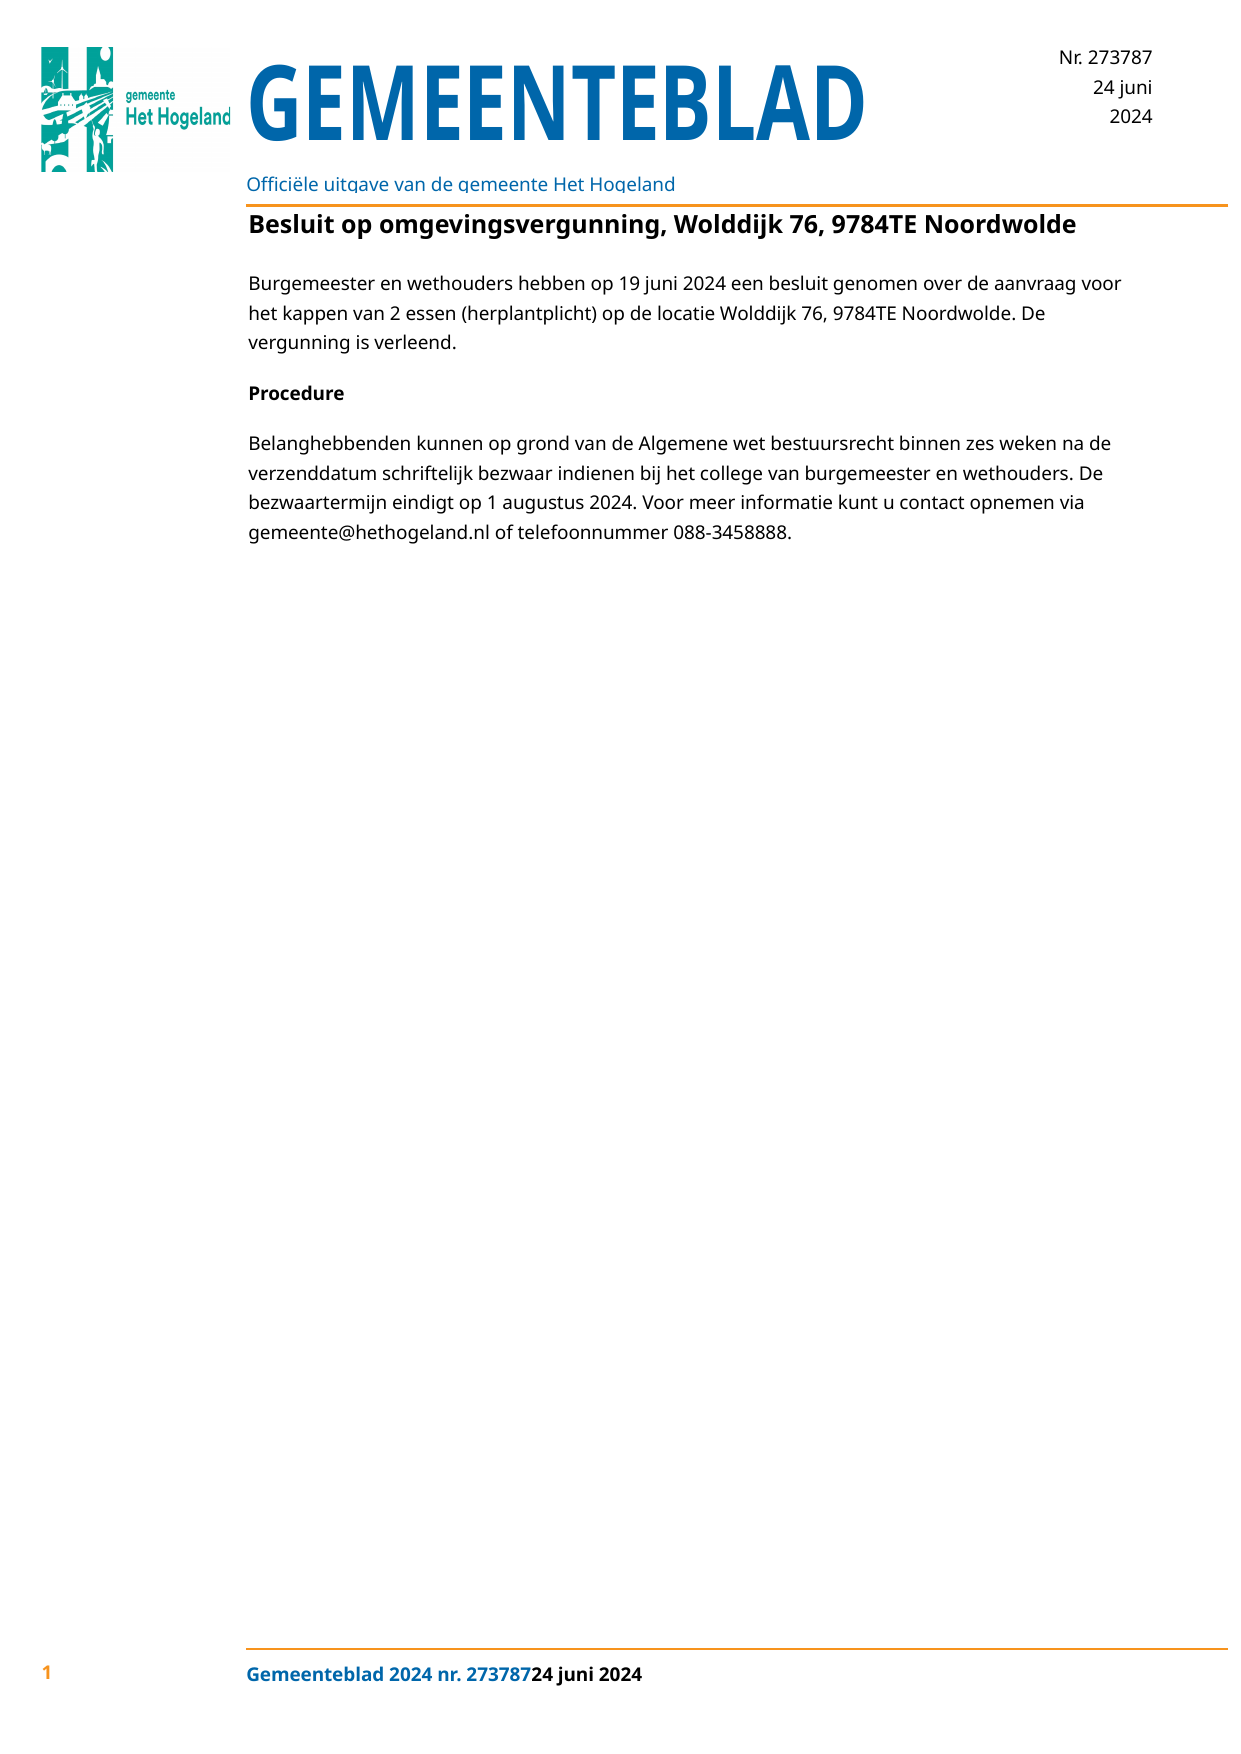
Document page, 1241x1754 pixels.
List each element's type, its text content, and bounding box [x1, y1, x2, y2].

text Belanghebbenden kunnen op grond van de Algemene wet bestuursrecht binnen zes weken na de verzenddatum schriftelijk bezwaar indienen bij het college van burgemeester en wethouders. De bezwaartermijn eindigt op 1 augustus 2024. Voor meer informatie kunt u contact opnemen via gemeente@hethogeland.nl of telefoonnummer 088-3458888. [248, 430, 1152, 545]
text Procedure [248, 380, 1152, 406]
picture [41, 47, 231, 172]
text Burgemeester en wethouders hebben op 19 juni 2024 een besluit genomen over de aanvraag voor het kappen van 2 essen (herplantplicht) op de locatie Wolddijk 76, 9784TE Noordwolde. De vergunning is verleend. [248, 270, 1152, 355]
text Besluit op omgevingsvergunning, Wolddijk 76, 9784TE Noordwolde [248, 207, 1152, 241]
